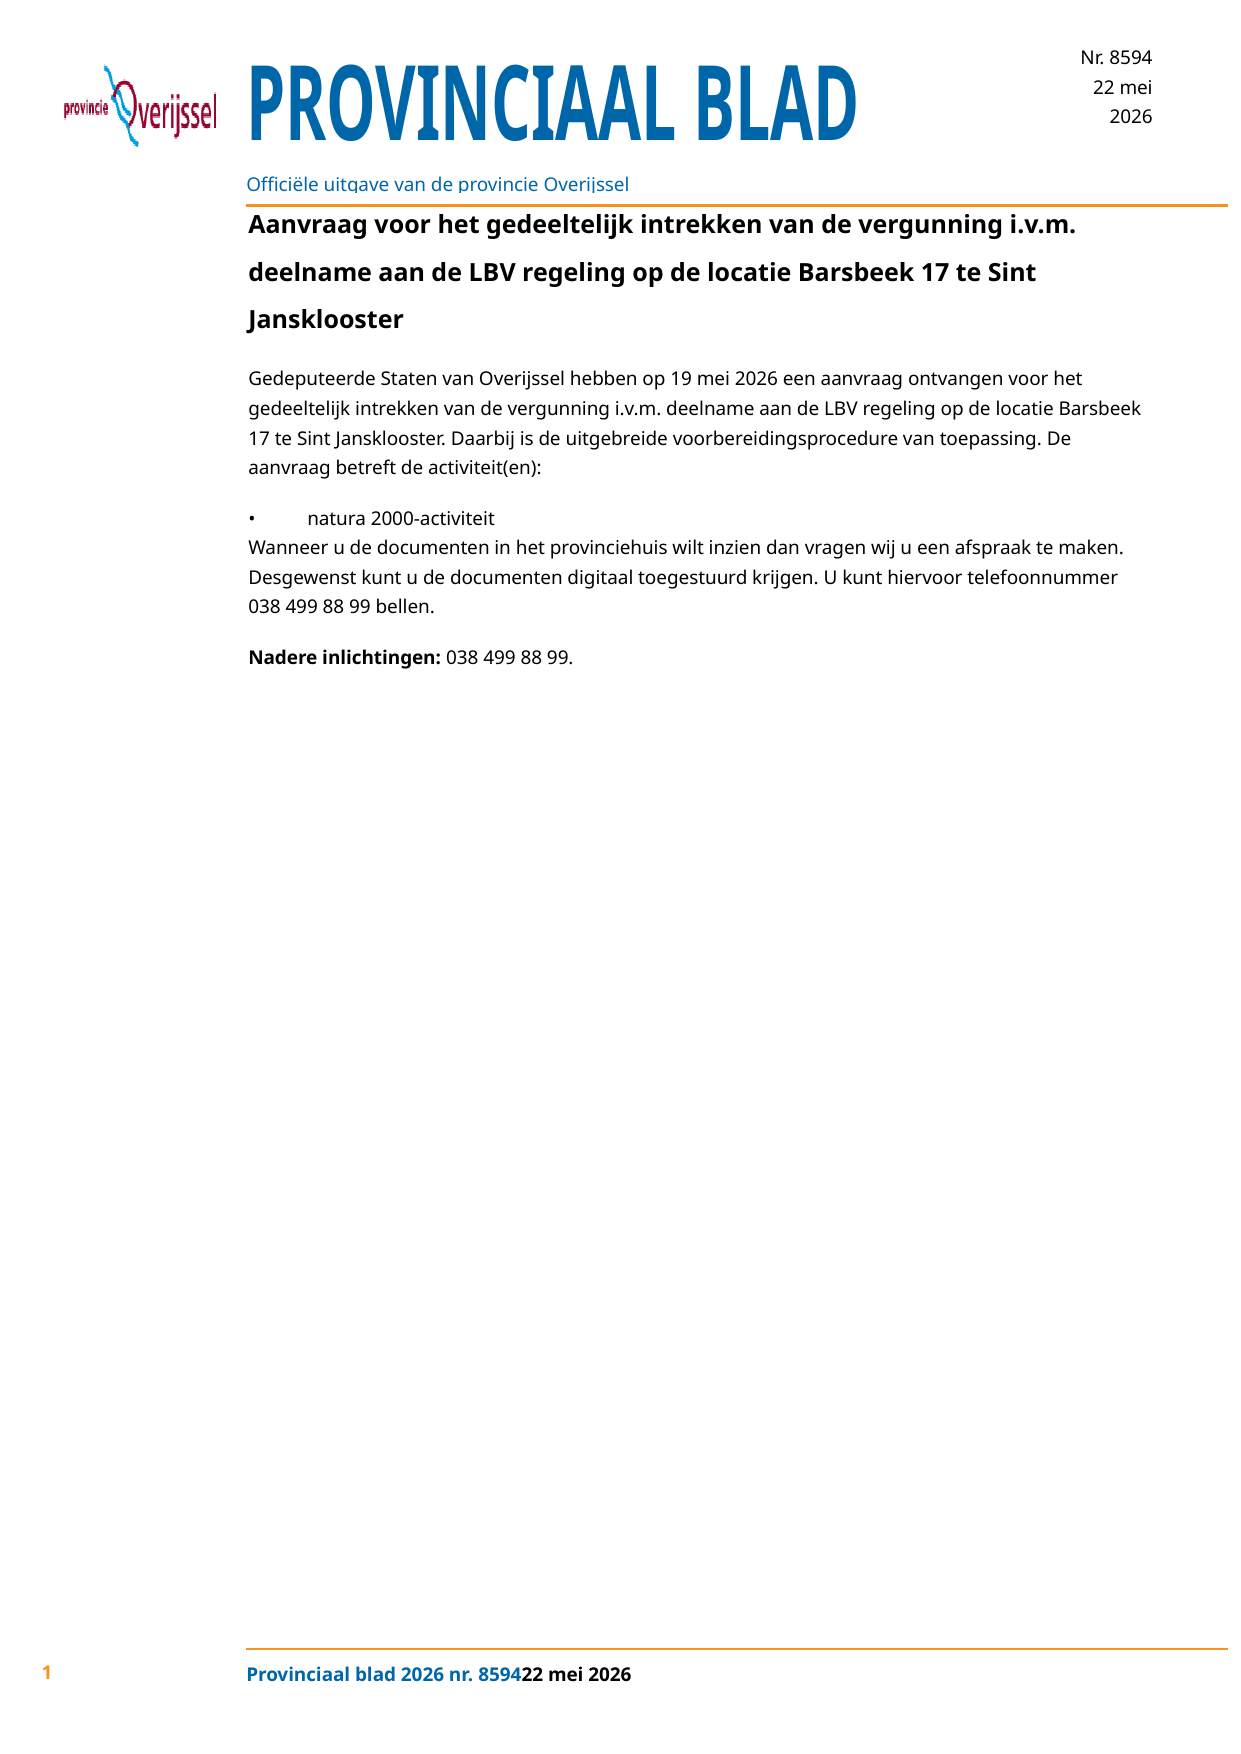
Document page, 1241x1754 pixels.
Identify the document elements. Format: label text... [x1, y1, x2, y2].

text Aanvraag voor het gedeeltelijk intrekken van de vergunning i.v.m. deelname aan de LBV regeling op de locatie Barsbeek 17 te Sint Jansklooster [248, 207, 1152, 336]
text Nadere inlichtingen: 038 499 88 99. [248, 644, 1152, 669]
picture [41, 47, 231, 172]
text Wanneer u de documenten in het provinciehuis wilt inzien dan vragen wij u een afspraak te maken. Desgewenst kunt u de documenten digitaal toegestuurd krijgen. U kunt hiervoor telefoonnummer 038 499 88 99 bellen. [248, 534, 1152, 619]
list natura 2000-activiteit [248, 505, 1152, 530]
text Gedeputeerde Staten van Overijssel hebben op 19 mei 2026 een aanvraag ontvangen voor het gedeeltelijk intrekken van de vergunning i.v.m. deelname aan de LBV regeling op de locatie Barsbeek 17 te Sint Jansklooster. Daarbij is de uitgebreide voorbereidingsprocedure van toepassing. De aanvraag betreft de activiteit(en): [248, 366, 1152, 480]
